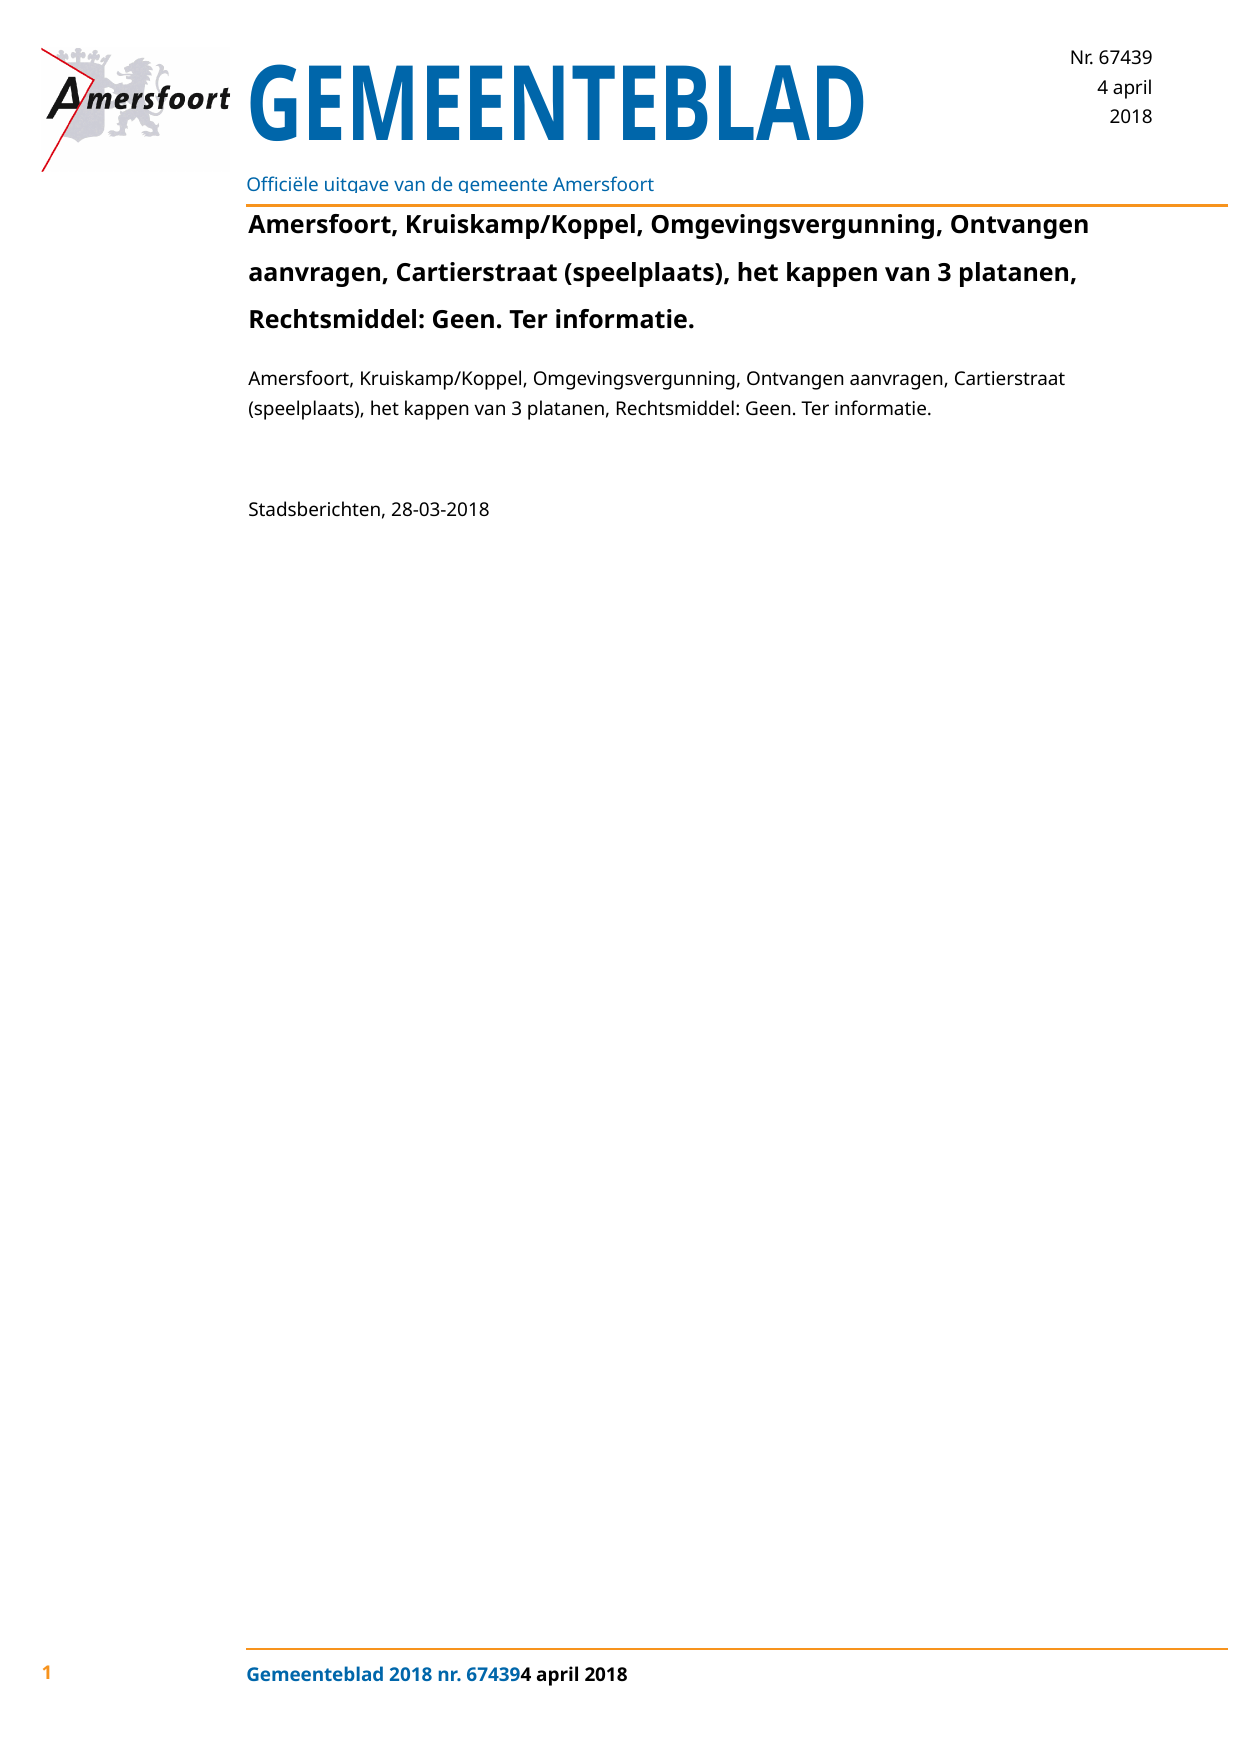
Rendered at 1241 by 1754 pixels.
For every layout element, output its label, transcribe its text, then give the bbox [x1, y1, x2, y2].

text Amersfoort, Kruiskamp/Koppel, Omgevingsvergunning, Ontvangen aanvragen, Cartierstraat (speelplaats), het kappen van 3 platanen, Rechtsmiddel: Geen. Ter informatie. [248, 207, 1152, 336]
text Stadsberichten, 28-03-2018 [248, 496, 1152, 522]
text Amersfoort, Kruiskamp/Koppel, Omgevingsvergunning, Ontvangen aanvragen, Cartierstraat (speelplaats), het kappen van 3 platanen, Rechtsmiddel: Geen. Ter informatie. [248, 366, 1152, 421]
picture [41, 47, 231, 172]
